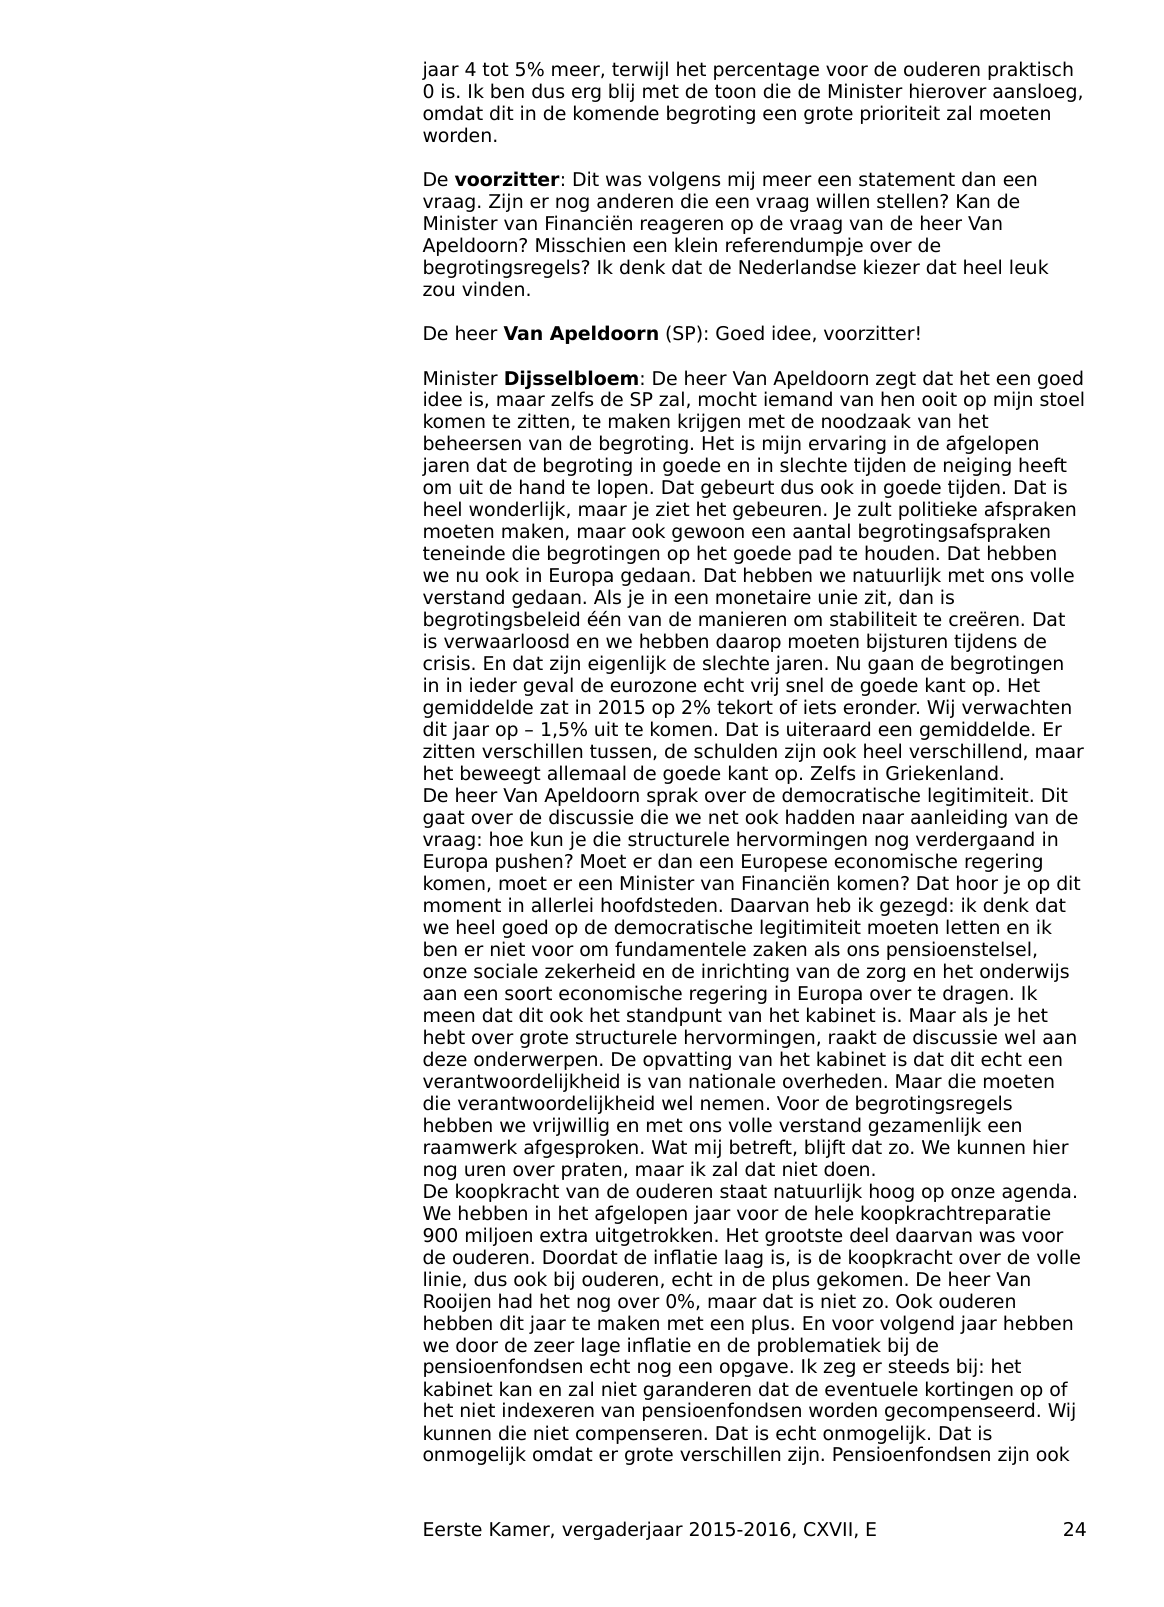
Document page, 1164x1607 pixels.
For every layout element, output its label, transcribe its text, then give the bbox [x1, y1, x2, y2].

text De koopkracht van de ouderen staat natuurlijk hoog op onze agenda. We hebben in het afgelopen jaar voor de hele koopkrachtreparatie 900 miljoen extra uitgetrokken. Het grootste deel daarvan was voor de ouderen. Doordat de inflatie laag is, is de koopkracht over de volle linie, dus ook bij ouderen, echt in de plus gekomen. De heer Van Rooijen had het nog over 0%, maar dat is niet zo. Ook ouderen hebben dit jaar te maken met een plus. En voor volgend jaar hebben we door de zeer lage inflatie en de problematiek bij de pensioenfondsen echt nog een opgave. Ik zeg er steeds bij: het kabinet kan en zal niet garanderen dat de eventuele kortingen op of het niet indexeren van pensioenfondsen worden gecompenseerd. Wij kunnen die niet compenseren. Dat is echt onmogelijk. Dat is onmogelijk omdat er grote verschillen zijn. Pensioenfondsen zijn ook [422, 1181, 1087, 1466]
text jaar 4 tot 5% meer, terwijl het percentage voor de ouderen praktisch 0 is. Ik ben dus erg blij met de toon die de Minister hierover aansloeg, omdat dit in de komende begroting een grote prioriteit zal moeten worden. [422, 59, 1087, 147]
text De voorzitter: Dit was volgens mij meer een statement dan een vraag. Zijn er nog anderen die een vraag willen stellen? Kan de Minister van Financiën reageren op de vraag van de heer Van Apeldoorn? Misschien een klein referendumpje over de begrotingsregels? Ik denk dat de Nederlandse kiezer dat heel leuk zou vinden. [422, 169, 1087, 301]
text De heer Van Apeldoorn sprak over de democratische legitimiteit. Dit gaat over de discussie die we net ook hadden naar aanleiding van de vraag: hoe kun je die structurele hervormingen nog verdergaand in Europa pushen? Moet er dan een Europese economische regering komen, moet er een Minister van Financiën komen? Dat hoor je op dit moment in allerlei hoofdsteden. Daarvan heb ik gezegd: ik denk dat we heel goed op de democratische legitimiteit moeten letten en ik ben er niet voor om fundamentele zaken als ons pensioenstelsel, onze sociale zekerheid en de inrichting van de zorg en het onderwijs aan een soort economische regering in Europa over te dragen. Ik meen dat dit ook het standpunt van het kabinet is. Maar als je het hebt over grote structurele hervormingen, raakt de discussie wel aan deze onderwerpen. De opvatting van het kabinet is dat dit echt een verantwoordelijkheid is van nationale overheden. Maar die moeten die verantwoordelijkheid wel nemen. Voor de begrotingsregels hebben we vrijwillig en met ons volle verstand gezamenlijk een raamwerk afgesproken. Wat mij betreft, blijft dat zo. We kunnen hier nog uren over praten, maar ik zal dat niet doen. [422, 785, 1087, 1181]
text De heer Van Apeldoorn (SP): Goed idee, voorzitter! [422, 323, 1087, 345]
text Minister Dijsselbloem: De heer Van Apeldoorn zegt dat het een goed idee is, maar zelfs de SP zal, mocht iemand van hen ooit op mijn stoel komen te zitten, te maken krijgen met de noodzaak van het beheersen van de begroting. Het is mijn ervaring in de afgelopen jaren dat de begroting in goede en in slechte tijden de neiging heeft om uit de hand te lopen. Dat gebeurt dus ook in goede tijden. Dat is heel wonderlijk, maar je ziet het gebeuren. Je zult politieke afspraken moeten maken, maar ook gewoon een aantal begrotingsafspraken teneinde die begrotingen op het goede pad te houden. Dat hebben we nu ook in Europa gedaan. Dat hebben we natuurlijk met ons volle verstand gedaan. Als je in een monetaire unie zit, dan is begrotingsbeleid één van de manieren om stabiliteit te creëren. Dat is verwaarloosd en we hebben daarop moeten bijsturen tijdens de crisis. En dat zijn eigenlijk de slechte jaren. Nu gaan de begrotingen in in ieder geval de eurozone echt vrij snel de goede kant op. Het gemiddelde zat in 2015 op 2% tekort of iets eronder. Wij verwachten dit jaar op – 1,5% uit te komen. Dat is uiteraard een gemiddelde. Er zitten verschillen tussen, de schulden zijn ook heel verschillend, maar het beweegt allemaal de goede kant op. Zelfs in Griekenland. [422, 367, 1087, 785]
